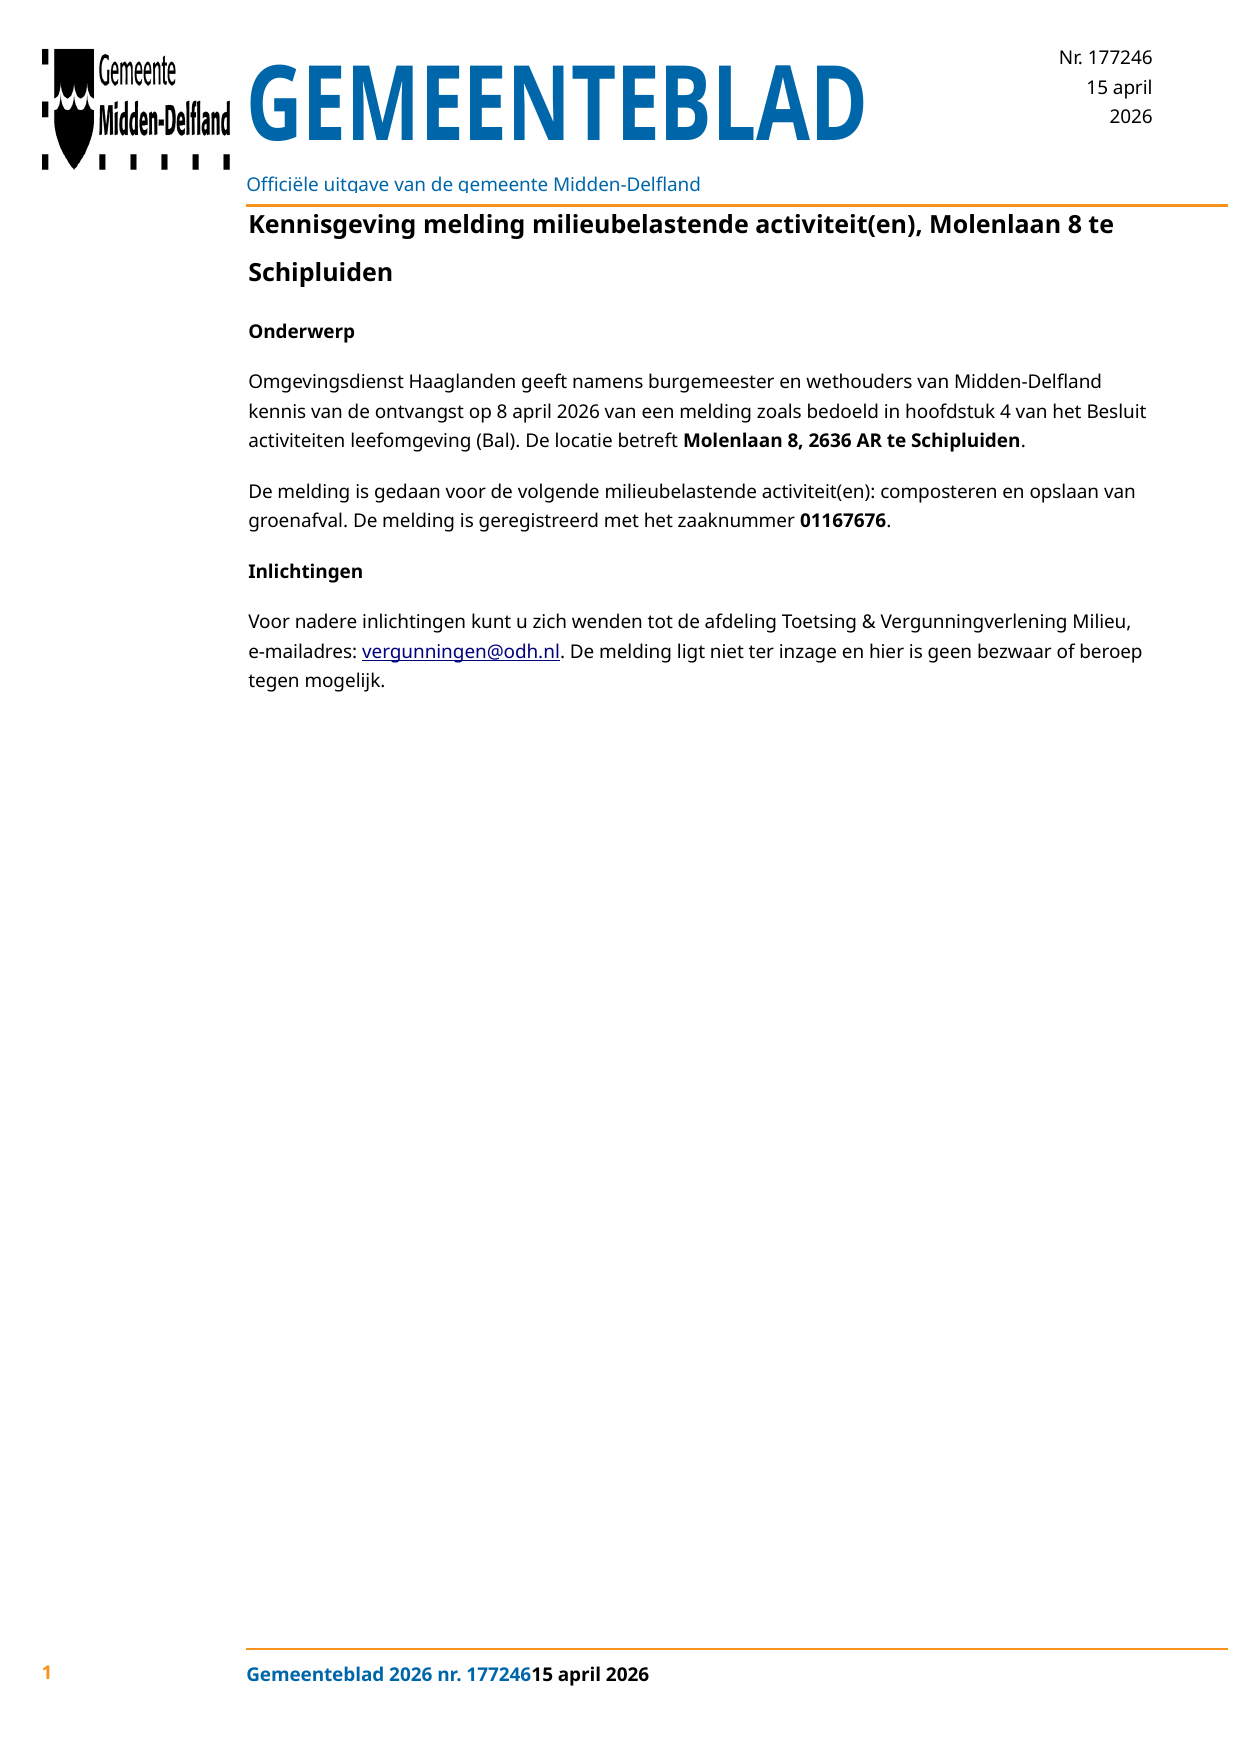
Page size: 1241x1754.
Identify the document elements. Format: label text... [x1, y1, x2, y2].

text Kennisgeving melding milieubelastende activiteit(en), Molenlaan 8 te Schipluiden [248, 207, 1152, 288]
text Voor nadere inlichtingen kunt u zich wenden tot de afdeling Toetsing & Vergunningverlening Milieu, e-mailadres: vergunningen@odh.nl. De melding ligt niet ter inzage en hier is geen bezwaar of beroep tegen mogelijk. [248, 608, 1152, 693]
text Omgevingsdienst Haaglanden geeft namens burgemeester en wethouders van Midden-Delfland kennis van de ontvangst op 8 april 2026 van een melding zoals bedoeld in hoofdstuk 4 van het Besluit activiteiten leefomgeving (Bal). De locatie betreft Molenlaan 8, 2636 AR te Schipluiden. [248, 368, 1152, 453]
text Inlichtingen [248, 558, 1152, 584]
text Onderwerp [248, 318, 1152, 344]
text De melding is gedaan voor de volgende milieubelastende activiteit(en): composteren en opslaan van groenafval. De melding is geregistreerd met het zaaknummer 01167676. [248, 478, 1152, 533]
picture [41, 47, 231, 172]
